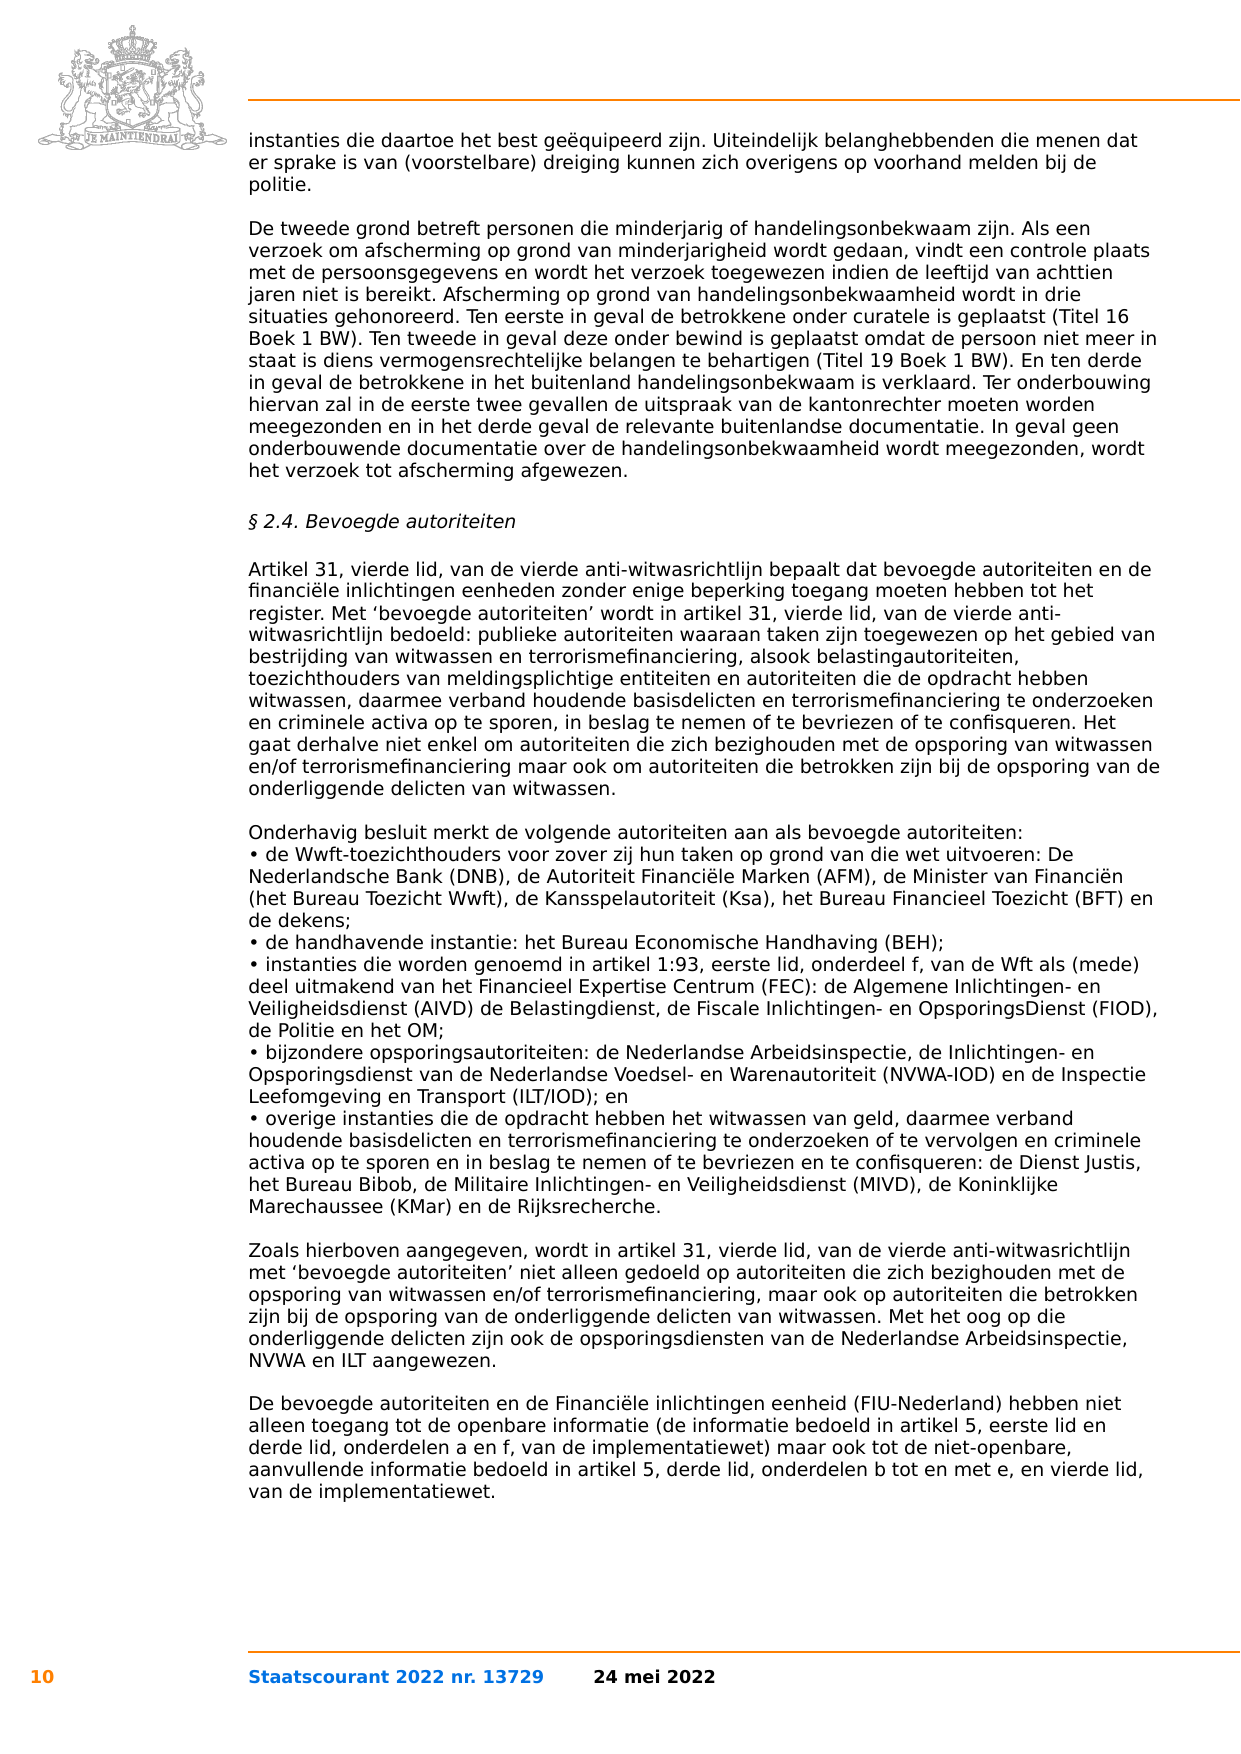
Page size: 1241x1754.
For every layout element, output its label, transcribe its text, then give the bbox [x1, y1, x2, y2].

text De tweede grond betreft personen die minderjarig of handelingsonbekwaam zijn. Als een verzoek om afscherming op grond van minderjarigheid wordt gedaan, vindt een controle plaats met de persoonsgegevens en wordt het verzoek toegewezen indien de leeftijd van achttien jaren niet is bereikt. Afscherming op grond van handelingsonbekwaamheid wordt in drie situaties gehonoreerd. Ten eerste in geval de betrokkene onder curatele is geplaatst (Titel 16 Boek 1 BW). Ten tweede in geval deze onder bewind is geplaatst omdat de persoon niet meer in staat is diens vermogensrechtelijke belangen te behartigen (Titel 19 Boek 1 BW). En ten derde in geval de betrokkene in het buitenland handelingsonbekwaam is verklaard. Ter onderbouwing hiervan zal in de eerste twee gevallen de uitspraak van de kantonrechter moeten worden meegezonden en in het derde geval de relevante buitenlandse documentatie. In geval geen onderbouwende documentatie over de handelingsonbekwaamheid wordt meegezonden, wordt het verzoek tot afscherming afgewezen. [248, 218, 1163, 481]
text Onderhavig besluit merkt de volgende autoriteiten aan als bevoegde autoriteiten: [248, 822, 1163, 844]
subtitle § 2.4. Bevoegde autoriteiten [248, 511, 1163, 533]
text • overige instanties die de opdracht hebben het witwassen van geld, daarmee verband houdende basisdelicten en terrorismefinanciering te onderzoeken of te vervolgen en criminele activa op te sporen en in beslag te nemen of te bevriezen en te confisqueren: de Dienst Justis, het Bureau Bibob, de Militaire Inlichtingen- en Veiligheidsdienst (MIVD), de Koninklijke Marechaussee (KMar) en de Rijksrecherche. [248, 1108, 1163, 1218]
text De bevoegde autoriteiten en de Financiële inlichtingen eenheid (FIU-Nederland) hebben niet alleen toegang tot de openbare informatie (de informatie bedoeld in artikel 5, eerste lid en derde lid, onderdelen a en f, van de implementatiewet) maar ook tot de niet-openbare, aanvullende informatie bedoeld in artikel 5, derde lid, onderdelen b tot en met e, en vierde lid, van de implementatiewet. [248, 1393, 1163, 1503]
text • de Wwft-toezichthouders voor zover zij hun taken op grond van die wet uitvoeren: De Nederlandsche Bank (DNB), de Autoriteit Financiële Marken (AFM), de Minister van Financiën (het Bureau Toezicht Wwft), de Kansspelautoriteit (Ksa), het Bureau Financieel Toezicht (BFT) en de dekens; [248, 844, 1163, 932]
text • bijzondere opsporingsautoriteiten: de Nederlandse Arbeidsinspectie, de Inlichtingen- en Opsporingsdienst van de Nederlandse Voedsel- en Warenautoriteit (NVWA-IOD) en de Inspectie Leefomgeving en Transport (ILT/IOD); en [248, 1042, 1163, 1108]
text Zoals hierboven aangegeven, wordt in artikel 31, vierde lid, van de vierde anti-witwasrichtlijn met ‘bevoegde autoriteiten’ niet alleen gedoeld op autoriteiten die zich bezighouden met de opsporing van witwassen en/of terrorismefinanciering, maar ook op autoriteiten die betrokken zijn bij de opsporing van de onderliggende delicten van witwassen. Met het oog op die onderliggende delicten zijn ook de opsporingsdiensten van de Nederlandse Arbeidsinspectie, NVWA en ILT aangewezen. [248, 1239, 1163, 1371]
text Artikel 31, vierde lid, van de vierde anti-witwasrichtlijn bepaalt dat bevoegde autoriteiten en de financiële inlichtingen eenheden zonder enige beperking toegang moeten hebben tot het register. Met ‘bevoegde autoriteiten’ wordt in artikel 31, vierde lid, van de vierde anti-witwasrichtlijn bedoeld: publieke autoriteiten waaraan taken zijn toegewezen op het gebied van bestrijding van witwassen en terrorismefinanciering, alsook belastingautoriteiten, toezichthouders van meldingsplichtige entiteiten en autoriteiten die de opdracht hebben witwassen, daarmee verband houdende basisdelicten en terrorismefinanciering te onderzoeken en criminele activa op te sporen, in beslag te nemen of te bevriezen of te confisqueren. Het gaat derhalve niet enkel om autoriteiten die zich bezighouden met de opsporing van witwassen en/of terrorismefinanciering maar ook om autoriteiten die betrokken zijn bij de opsporing van de onderliggende delicten van witwassen. [248, 558, 1163, 800]
text instanties die daartoe het best geëquipeerd zijn. Uiteindelijk belanghebbenden die menen dat er sprake is van (voorstelbare) dreiging kunnen zich overigens op voorhand melden bij de politie. [248, 130, 1163, 196]
text • instanties die worden genoemd in artikel 1:93, eerste lid, onderdeel f, van de Wft als (mede) deel uitmakend van het Financieel Expertise Centrum (FEC): de Algemene Inlichtingen- en Veiligheidsdienst (AIVD) de Belastingdienst, de Fiscale Inlichtingen- en OpsporingsDienst (FIOD), de Politie en het OM; [248, 954, 1163, 1042]
text • de handhavende instantie: het Bureau Economische Handhaving (BEH); [248, 932, 1163, 954]
picture [38, 25, 227, 150]
